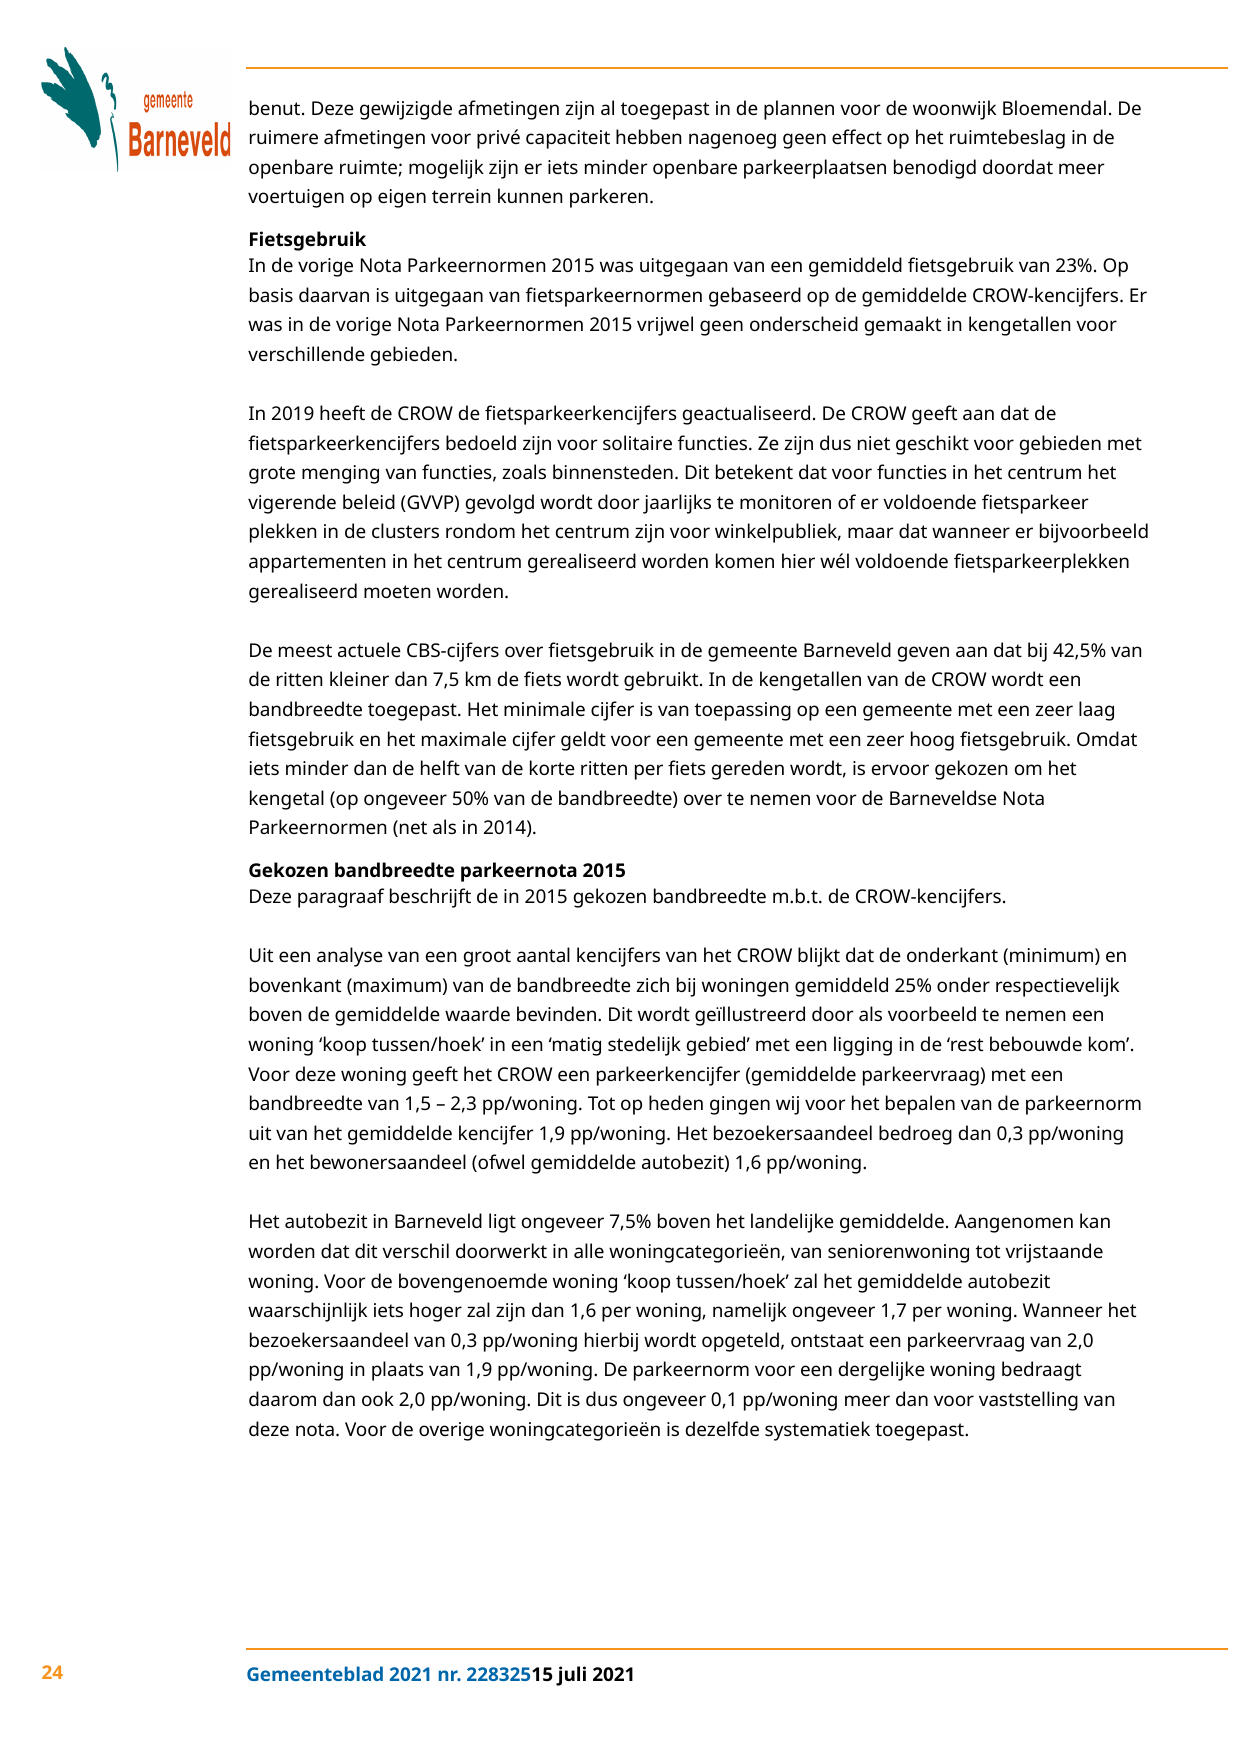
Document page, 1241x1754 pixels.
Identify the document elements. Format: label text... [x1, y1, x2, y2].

text De meest actuele CBS-cijfers over fietsgebruik in de gemeente Barneveld geven aan dat bij 42,5% van de ritten kleiner dan 7,5 km de fiets wordt gebruikt. In de kengetallen van de CROW wordt een bandbreedte toegepast. Het minimale cijfer is van toepassing op een gemeente met een zeer laag fietsgebruik en het maximale cijfer geldt voor een gemeente met een zeer hoog fietsgebruik. Omdat iets minder dan de helft van de korte ritten per fiets gereden wordt, is ervoor gekozen om het kengetal (op ongeveer 50% van de bandbreedte) over te nemen voor de Barneveldse Nota Parkeernormen (net als in 2014). [248, 637, 1152, 840]
text Deze paragraaf beschrijft de in 2015 gekozen bandbreedte m.b.t. de CROW-kencijfers. [248, 883, 1152, 909]
text In de vorige Nota Parkeernormen 2015 was uitgegaan van een gemiddeld fietsgebruik van 23%. Op basis daarvan is uitgegaan van fietsparkeernormen gebaseerd op de gemiddelde CROW-kencijfers. Er was in de vorige Nota Parkeernormen 2015 vrijwel geen onderscheid gemaakt in kengetallen voor verschillende gebieden. [248, 252, 1152, 367]
text benut. Deze gewijzigde afmetingen zijn al toegepast in de plannen voor de woonwijk Bloemendal. De ruimere afmetingen voor privé capaciteit hebben nagenoeg geen effect op het ruimtebeslag in de openbare ruimte; mogelijk zijn er iets minder openbare parkeerplaatsen benodigd doordat meer voertuigen op eigen terrein kunnen parkeren. [248, 95, 1152, 209]
text Uit een analyse van een groot aantal kencijfers van het CROW blijkt dat de onderkant (minimum) en bovenkant (maximum) van de bandbreedte zich bij woningen gemiddeld 25% onder respectievelijk boven de gemiddelde waarde bevinden. Dit wordt geïllustreerd door als voorbeeld te nemen een woning ‘koop tussen/hoek’ in een ‘matig stedelijk gebied’ met een ligging in de ‘rest bebouwde kom’. Voor deze woning geeft het CROW een parkeerkencijfer (gemiddelde parkeervraag) met een bandbreedte van 1,5 – 2,3 pp/woning. Tot op heden gingen wij voor het bepalen van de parkeernorm uit van het gemiddelde kencijfer 1,9 pp/woning. Het bezoekersaandeel bedroeg dan 0,3 pp/woning en het bewonersaandeel (ofwel gemiddelde autobezit) 1,6 pp/woning. [248, 942, 1152, 1175]
picture [41, 47, 231, 172]
text Het autobezit in Barneveld ligt ongeveer 7,5% boven het landelijke gemiddelde. Aangenomen kan worden dat dit verschil doorwerkt in alle woningcategorieën, van seniorenwoning tot vrijstaande woning. Voor de bovengenoemde woning ‘koop tussen/hoek’ zal het gemiddelde autobezit waarschijnlijk iets hoger zal zijn dan 1,6 per woning, namelijk ongeveer 1,7 per woning. Wanneer het bezoekersaandeel van 0,3 pp/woning hierbij wordt opgeteld, ontstaat een parkeervraag van 2,0 pp/woning in plaats van 1,9 pp/woning. De parkeernorm voor een dergelijke woning bedraagt daarom dan ook 2,0 pp/woning. Dit is dus ongeveer 0,1 pp/woning meer dan voor vaststelling van deze nota. Voor de overige woningcategorieën is dezelfde systematiek toegepast. [248, 1209, 1152, 1442]
text Gekozen bandbreedte parkeernota 2015 [248, 858, 1152, 883]
text In 2019 heeft de CROW de fietsparkeerkencijfers geactualiseerd. De CROW geeft aan dat de fietsparkeerkencijfers bedoeld zijn voor solitaire functies. Ze zijn dus niet geschikt voor gebieden met grote menging van functies, zoals binnensteden. Dit betekent dat voor functies in het centrum het vigerende beleid (GVVP) gevolgd wordt door jaarlijks te monitoren of er voldoende fietsparkeer plekken in de clusters rondom het centrum zijn voor winkelpubliek, maar dat wanneer er bijvoorbeeld appartementen in het centrum gerealiseerd worden komen hier wél voldoende fietsparkeerplekken gerealiseerd moeten worden. [248, 400, 1152, 603]
text Fietsgebruik [248, 227, 1152, 252]
